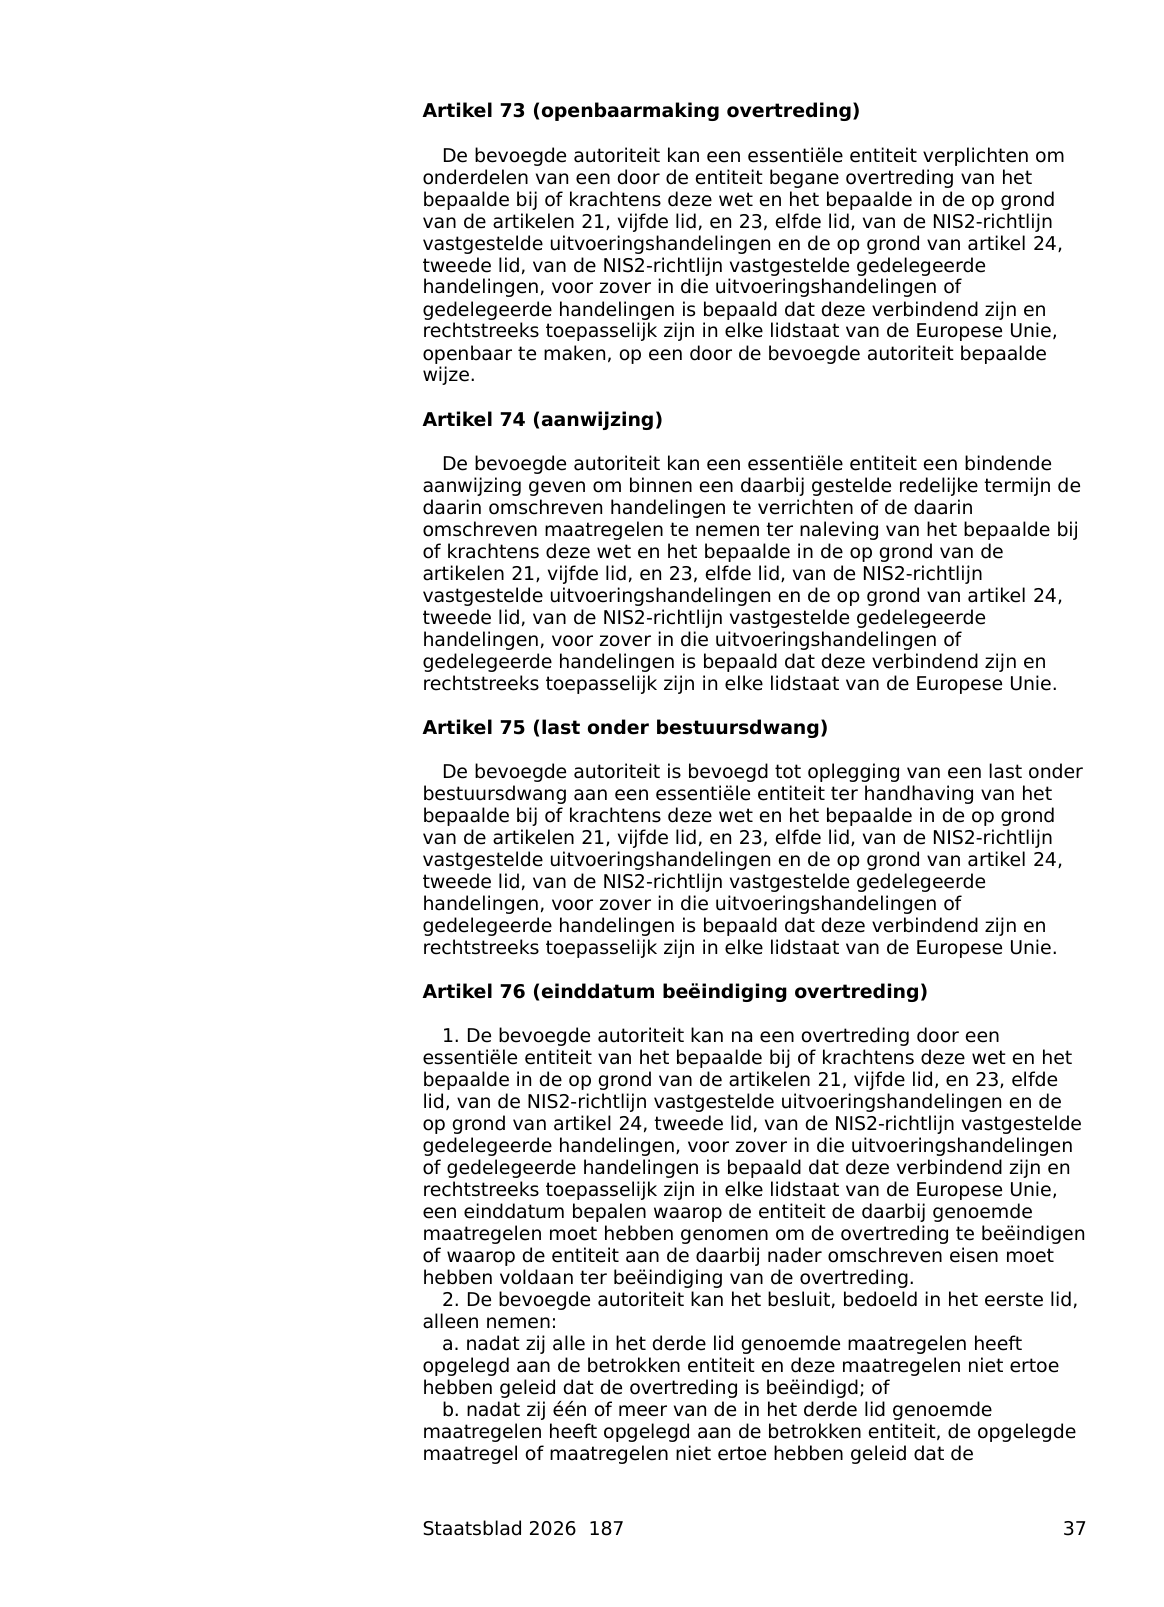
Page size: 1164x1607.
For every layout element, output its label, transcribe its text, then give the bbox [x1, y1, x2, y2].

subtitle Artikel 75 (last onder bestuursdwang) [422, 717, 1087, 739]
text a. nadat zij alle in het derde lid genoemde maatregelen heeft opgelegd aan de betrokken entiteit en deze maatregelen niet ertoe hebben geleid dat de overtreding is beëindigd; of [422, 1333, 1087, 1399]
subtitle Artikel 73 (openbaarmaking overtreding) [422, 100, 1087, 122]
subtitle Artikel 74 (aanwijzing) [422, 408, 1087, 431]
text De bevoegde autoriteit kan een essentiële entiteit verplichten om onderdelen van een door de entiteit begane overtreding van het bepaalde bij of krachtens deze wet en het bepaalde in de op grond van de artikelen 21, vijfde lid, en 23, elfde lid, van de NIS2-richtlijn vastgestelde uitvoeringshandelingen en de op grond van artikel 24, tweede lid, van de NIS2-richtlijn vastgestelde gedelegeerde handelingen, voor zover in die uitvoeringshandelingen of gedelegeerde handelingen is bepaald dat deze verbindend zijn en rechtstreeks toepasselijk zijn in elke lidstaat van de Europese Unie, openbaar te maken, op een door de bevoegde autoriteit bepaalde wijze. [422, 144, 1087, 386]
text 2. De bevoegde autoriteit kan het besluit, bedoeld in het eerste lid, alleen nemen: [422, 1289, 1087, 1333]
text De bevoegde autoriteit kan een essentiële entiteit een bindende aanwijzing geven om binnen een daarbij gestelde redelijke termijn de daarin omschreven handelingen te verrichten of de daarin omschreven maatregelen te nemen ter naleving van het bepaalde bij of krachtens deze wet en het bepaalde in de op grond van de artikelen 21, vijfde lid, en 23, elfde lid, van de NIS2-richtlijn vastgestelde uitvoeringshandelingen en de op grond van artikel 24, tweede lid, van de NIS2-richtlijn vastgestelde gedelegeerde handelingen, voor zover in die uitvoeringshandelingen of gedelegeerde handelingen is bepaald dat deze verbindend zijn en rechtstreeks toepasselijk zijn in elke lidstaat van de Europese Unie. [422, 453, 1087, 694]
text De bevoegde autoriteit is bevoegd tot oplegging van een last onder bestuursdwang aan een essentiële entiteit ter handhaving van het bepaalde bij of krachtens deze wet en het bepaalde in de op grond van de artikelen 21, vijfde lid, en 23, elfde lid, van de NIS2-richtlijn vastgestelde uitvoeringshandelingen en de op grond van artikel 24, tweede lid, van de NIS2-richtlijn vastgestelde gedelegeerde handelingen, voor zover in die uitvoeringshandelingen of gedelegeerde handelingen is bepaald dat deze verbindend zijn en rechtstreeks toepasselijk zijn in elke lidstaat van de Europese Unie. [422, 761, 1087, 959]
text 1. De bevoegde autoriteit kan na een overtreding door een essentiële entiteit van het bepaalde bij of krachtens deze wet en het bepaalde in de op grond van de artikelen 21, vijfde lid, en 23, elfde lid, van de NIS2-richtlijn vastgestelde uitvoeringshandelingen en de op grond van artikel 24, tweede lid, van de NIS2-richtlijn vastgestelde gedelegeerde handelingen, voor zover in die uitvoeringshandelingen of gedelegeerde handelingen is bepaald dat deze verbindend zijn en rechtstreeks toepasselijk zijn in elke lidstaat van de Europese Unie, een einddatum bepalen waarop de entiteit de daarbij genoemde maatregelen moet hebben genomen om de overtreding te beëindigen of waarop de entiteit aan de daarbij nader omschreven eisen moet hebben voldaan ter beëindiging van de overtreding. [422, 1025, 1087, 1289]
subtitle Artikel 76 (einddatum beëindiging overtreding) [422, 981, 1087, 1003]
text b. nadat zij één of meer van de in het derde lid genoemde maatregelen heeft opgelegd aan de betrokken entiteit, de opgelegde maatregel of maatregelen niet ertoe hebben geleid dat de [422, 1399, 1087, 1464]
